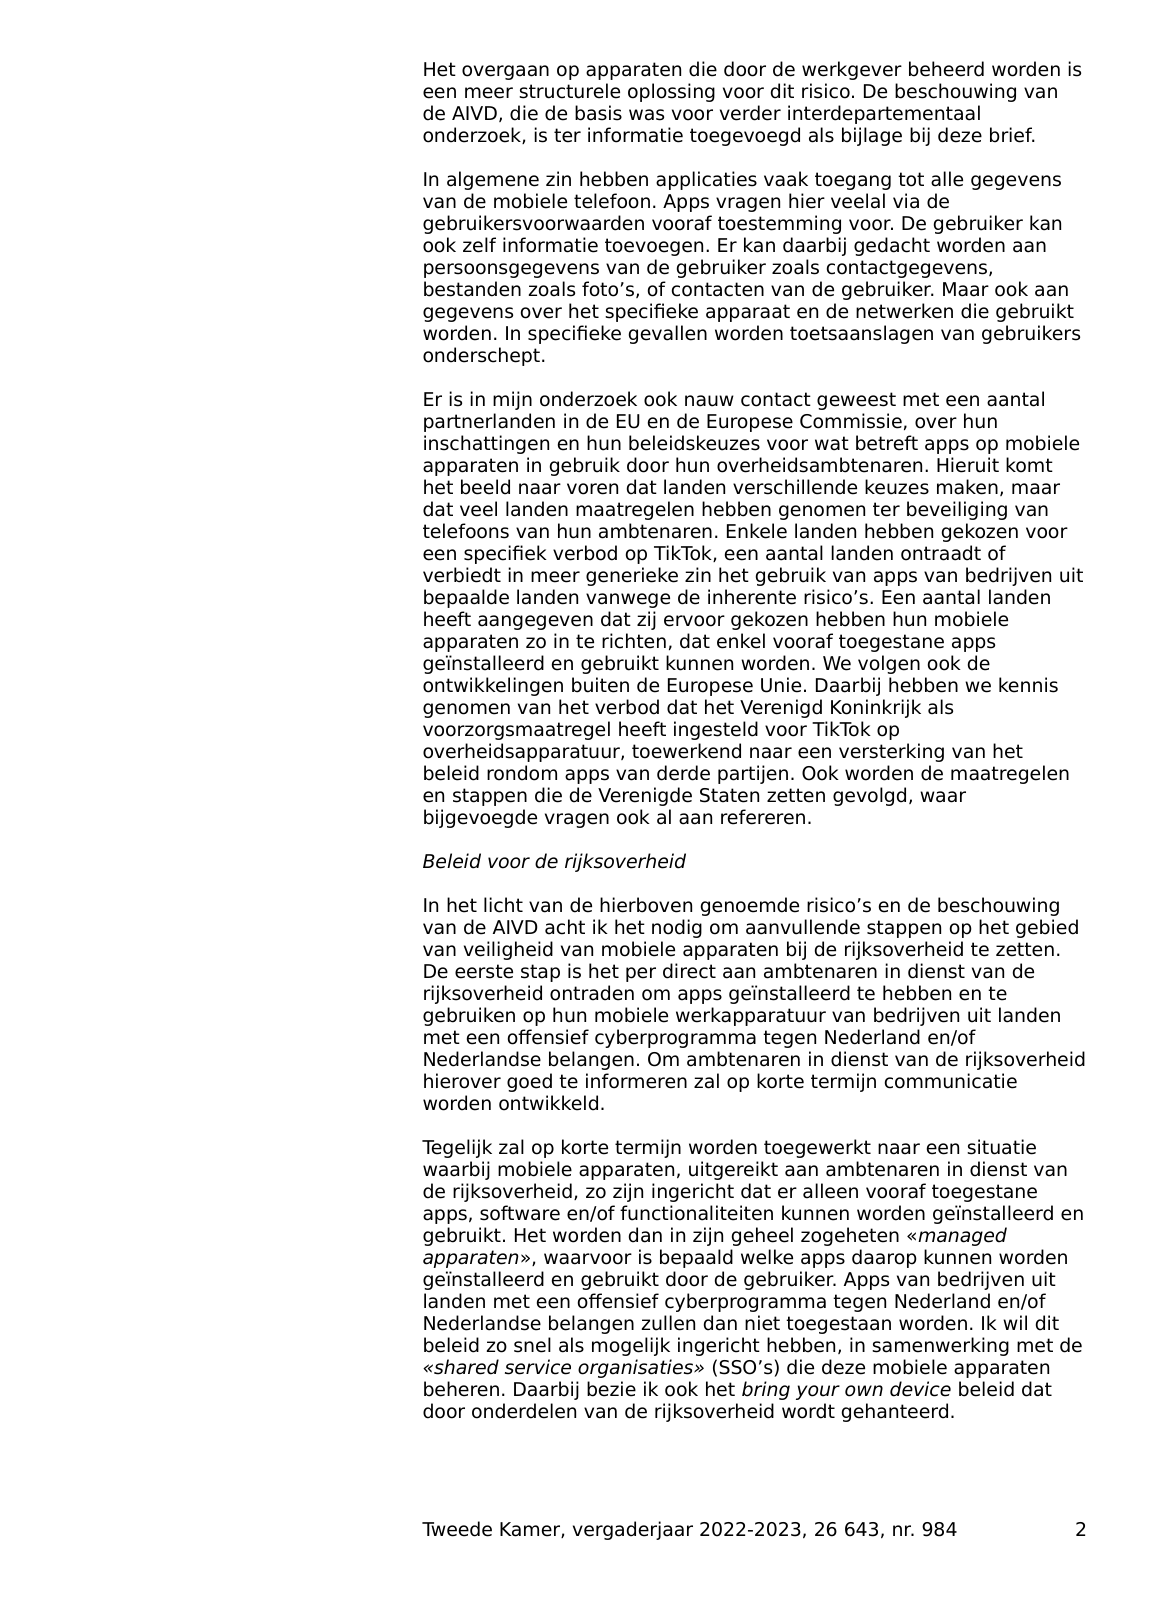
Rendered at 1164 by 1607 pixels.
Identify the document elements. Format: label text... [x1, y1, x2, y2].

text Tegelijk zal op korte termijn worden toegewerkt naar een situatie waarbij mobiele apparaten, uitgereikt aan ambtenaren in dienst van de rijksoverheid, zo zijn ingericht dat er alleen vooraf toegestane apps, software en/of functionaliteiten kunnen worden geïnstalleerd en gebruikt. Het worden dan in zijn geheel zogeheten «managed apparaten», waarvoor is bepaald welke apps daarop kunnen worden geïnstalleerd en gebruikt door de gebruiker. Apps van bedrijven uit landen met een offensief cyberprogramma tegen Nederland en/of Nederlandse belangen zullen dan niet toegestaan worden. Ik wil dit beleid zo snel als mogelijk ingericht hebben, in samenwerking met de «shared service organisaties» (SSO’s) die deze mobiele apparaten beheren. Daarbij bezie ik ook het bring your own device beleid dat door onderdelen van de rijksoverheid wordt gehanteerd. [422, 1137, 1087, 1423]
text In algemene zin hebben applicaties vaak toegang tot alle gegevens van de mobiele telefoon. Apps vragen hier veelal via de gebruikersvoorwaarden vooraf toestemming voor. De gebruiker kan ook zelf informatie toevoegen. Er kan daarbij gedacht worden aan persoonsgegevens van de gebruiker zoals contactgegevens, bestanden zoals foto’s, of contacten van de gebruiker. Maar ook aan gegevens over het specifieke apparaat en de netwerken die gebruikt worden. In specifieke gevallen worden toetsaanslagen van gebruikers onderschept. [422, 169, 1087, 367]
text Er is in mijn onderzoek ook nauw contact geweest met een aantal partnerlanden in de EU en de Europese Commissie, over hun inschattingen en hun beleidskeuzes voor wat betreft apps op mobiele apparaten in gebruik door hun overheidsambtenaren. Hieruit komt het beeld naar voren dat landen verschillende keuzes maken, maar dat veel landen maatregelen hebben genomen ter beveiliging van telefoons van hun ambtenaren. Enkele landen hebben gekozen voor een specifiek verbod op TikTok, een aantal landen ontraadt of verbiedt in meer generieke zin het gebruik van apps van bedrijven uit bepaalde landen vanwege de inherente risico’s. Een aantal landen heeft aangegeven dat zij ervoor gekozen hebben hun mobiele apparaten zo in te richten, dat enkel vooraf toegestane apps geïnstalleerd en gebruikt kunnen worden. We volgen ook de ontwikkelingen buiten de Europese Unie. Daarbij hebben we kennis genomen van het verbod dat het Verenigd Koninkrijk als voorzorgsmaatregel heeft ingesteld voor TikTok op overheidsapparatuur, toewerkend naar een versterking van het beleid rondom apps van derde partijen. Ook worden de maatregelen en stappen die de Verenigde Staten zetten gevolgd, waar bijgevoegde vragen ook al aan refereren. [422, 389, 1087, 829]
subtitle Beleid voor de rijksoverheid [422, 851, 1087, 873]
text Het overgaan op apparaten die door de werkgever beheerd worden is een meer structurele oplossing voor dit risico. De beschouwing van de AIVD, die de basis was voor verder interdepartementaal onderzoek, is ter informatie toegevoegd als bijlage bij deze brief. [422, 59, 1087, 147]
text In het licht van de hierboven genoemde risico’s en de beschouwing van de AIVD acht ik het nodig om aanvullende stappen op het gebied van veiligheid van mobiele apparaten bij de rijksoverheid te zetten. De eerste stap is het per direct aan ambtenaren in dienst van de rijksoverheid ontraden om apps geïnstalleerd te hebben en te gebruiken op hun mobiele werkapparatuur van bedrijven uit landen met een offensief cyberprogramma tegen Nederland en/of Nederlandse belangen. Om ambtenaren in dienst van de rijksoverheid hierover goed te informeren zal op korte termijn communicatie worden ontwikkeld. [422, 895, 1087, 1115]
